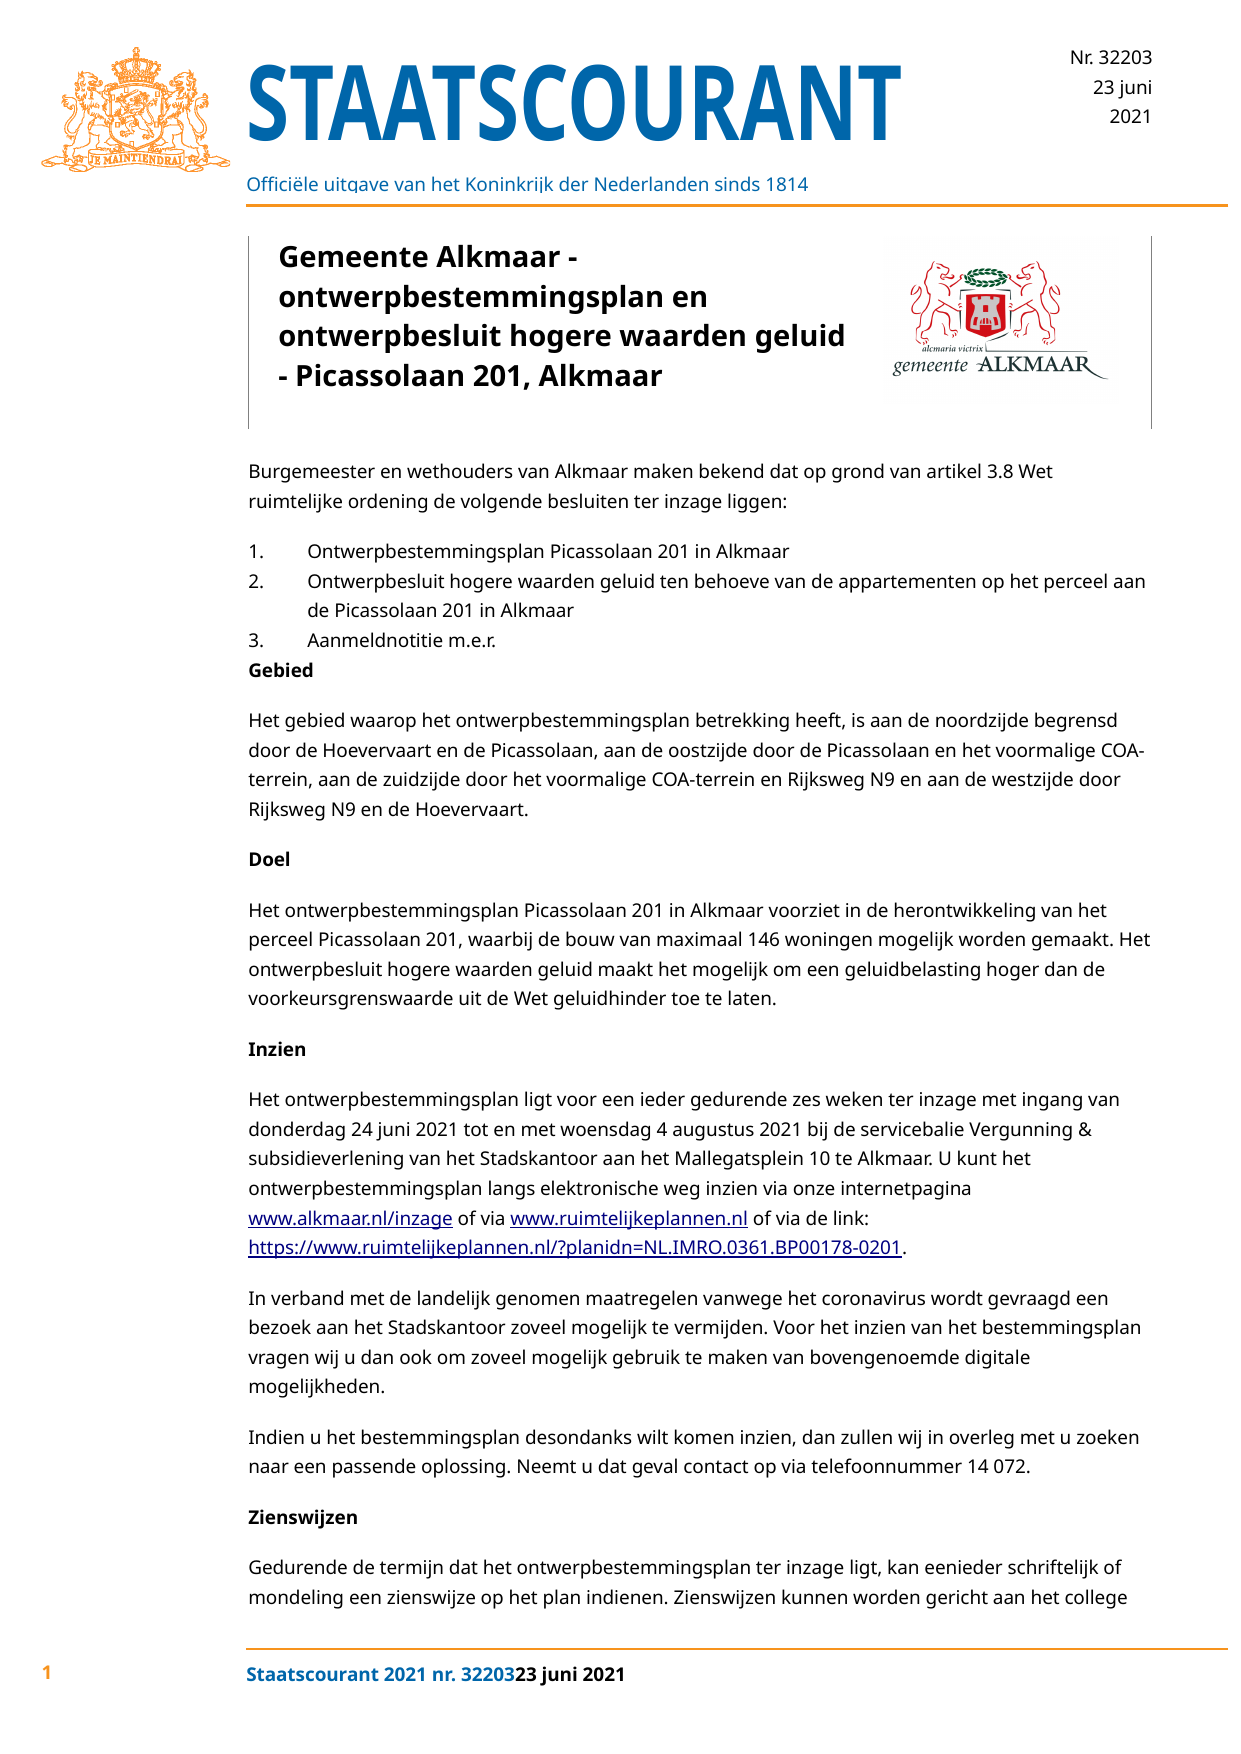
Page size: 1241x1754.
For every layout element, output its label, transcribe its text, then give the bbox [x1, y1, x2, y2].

text Inzien [248, 1036, 1152, 1062]
text Het gebied waarop het ontwerpbestemmingsplan betrekking heeft, is aan de noordzijde begrensd door de Hoevervaart en de Picassolaan, aan de oostzijde door de Picassolaan en het voormalige COA-terrein, aan de zuidzijde door het voormalige COA-terrein en Rijksweg N9 en aan de westzijde door Rijksweg N9 en de Hoevervaart. [248, 707, 1152, 822]
text In verband met de landelijk genomen maatregelen vanwege het coronavirus wordt gevraagd een bezoek aan het Stadskantoor zoveel mogelijk te vermijden. Voor het inzien van het bestemmingsplan vragen wij u dan ook om zoveel mogelijk gebruik te maken van bovengenoemde digitale mogelijkheden. [248, 1285, 1152, 1399]
list Ontwerpbesluit hogere waarden geluid ten behoeve van de appartementen op het perceel aan de Picassolaan 201 in Alkmaar [248, 568, 1152, 623]
text Zienswijzen [248, 1504, 1152, 1530]
table_header [850, 236, 1151, 429]
table_header Gemeente Alkmaar - ontwerpbestemmingsplan en ontwerpbesluit hogere waarden geluid - Picassolaan 201, Alkmaar [249, 236, 850, 429]
text Indien u het bestemmingsplan desondanks wilt komen inzien, dan zullen wij in overleg met u zoeken naar een passende oplossing. Neemt u dat geval contact op via telefoonnummer 14 072. [248, 1424, 1152, 1479]
list Ontwerpbestemmingsplan Picassolaan 201 in Alkmaar [248, 538, 1152, 564]
text Het ontwerpbestemmingsplan Picassolaan 201 in Alkmaar voorziet in de herontwikkeling van het perceel Picassolaan 201, waarbij de bouw van maximaal 146 woningen mogelijk worden gemaakt. Het ontwerpbesluit hogere waarden geluid maakt het mogelijk om een geluidbelasting hoger dan de voorkeursgrenswaarde uit de Wet geluidhinder toe te laten. [248, 897, 1152, 1011]
text Burgemeester en wethouders van Alkmaar maken bekend dat op grond van artikel 3.8 Wet ruimtelijke ordening de volgende besluiten ter inzage liggen: [248, 458, 1152, 514]
picture [41, 47, 231, 172]
text Doel [248, 846, 1152, 872]
text Gedurende de termijn dat het ontwerpbestemmingsplan ter inzage ligt, kan eenieder schriftelijk of mondeling een zienswijze op het plan indienen. Zienswijzen kunnen worden gericht aan het college [248, 1554, 1152, 1610]
text Gebied [248, 657, 1152, 683]
text Het ontwerpbestemmingsplan ligt voor een ieder gedurende zes weken ter inzage met ingang van donderdag 24 juni 2021 tot en met woensdag 4 augustus 2021 bij de servicebalie Vergunning & subsidieverlening van het Stadskantoor aan het Mallegatsplein 10 te Alkmaar. U kunt het ontwerpbestemmingsplan langs elektronische weg inzien via onze internetpagina www.alkmaar.nl/inzage of via www.ruimtelijkeplannen.nl of via de link: https://www.ruimtelijkeplannen.nl/?planidn=NL.IMRO.0361.BP00178-0201. [248, 1086, 1152, 1260]
picture [882, 236, 1119, 404]
list Aanmeldnotitie m.e.r. [248, 627, 1152, 653]
